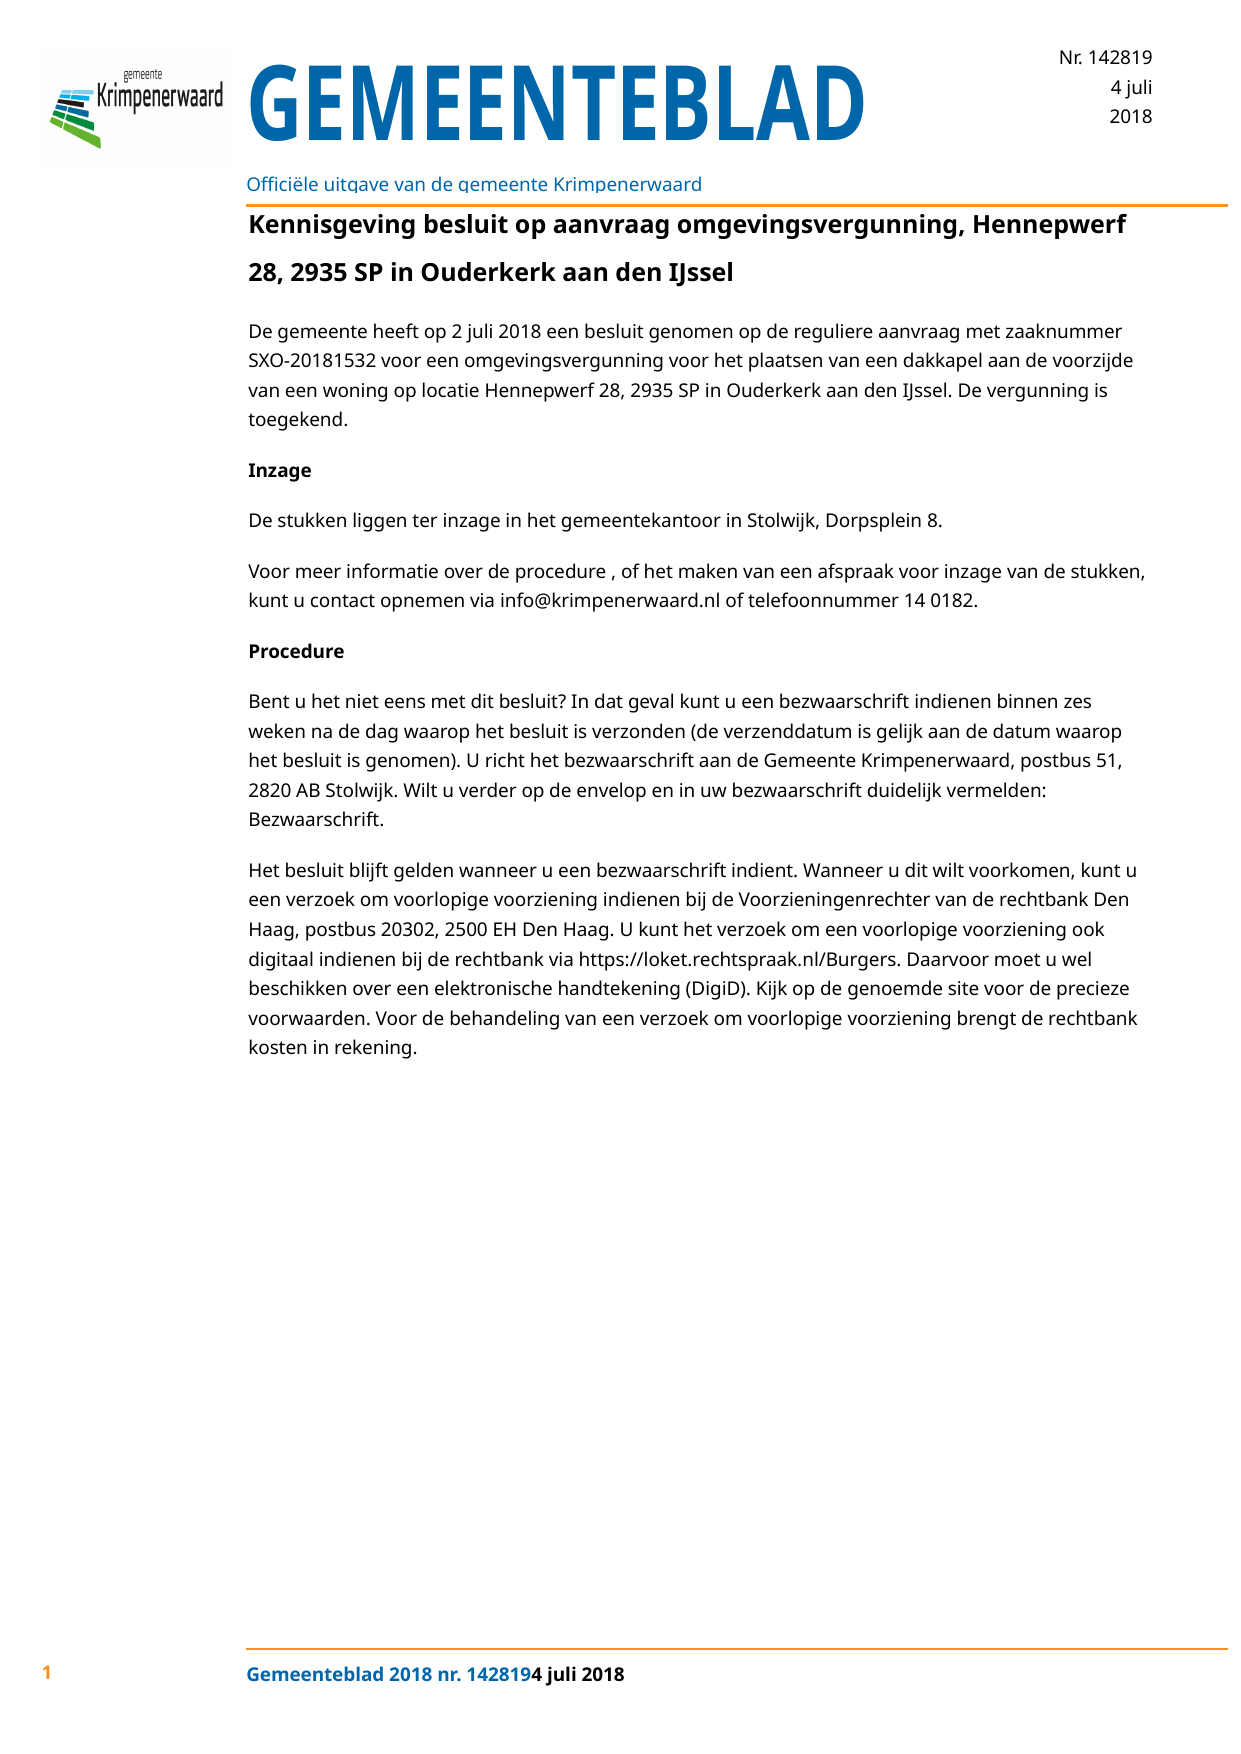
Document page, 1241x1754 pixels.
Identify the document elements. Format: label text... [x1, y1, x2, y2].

text Het besluit blijft gelden wanneer u een bezwaarschrift indient. Wanneer u dit wilt voorkomen, kunt u een verzoek om voorlopige voorziening indienen bij de Voorzieningenrechter van de rechtbank Den Haag, postbus 20302, 2500 EH Den Haag. U kunt het verzoek om een voorlopige voorziening ook digitaal indienen bij de rechtbank via https://loket.rechtspraak.nl/Burgers. Daarvoor moet u wel beschikken over een elektronische handtekening (DigiD). Kijk op de genoemde site voor de precieze voorwaarden. Voor de behandeling van een verzoek om voorlopige voorziening brengt de rechtbank kosten in rekening. [248, 857, 1152, 1060]
text Kennisgeving besluit op aanvraag omgevingsvergunning, Hennepwerf 28, 2935 SP in Ouderkerk aan den IJssel [248, 207, 1152, 288]
text Procedure [248, 638, 1152, 664]
text De stukken liggen ter inzage in het gemeentekantoor in Stolwijk, Dorpsplein 8. [248, 507, 1152, 533]
text De gemeente heeft op 2 juli 2018 een besluit genomen op de reguliere aanvraag met zaaknummer SXO-20181532 voor een omgevingsvergunning voor het plaatsen van een dakkapel aan de voorzijde van een woning op locatie Hennepwerf 28, 2935 SP in Ouderkerk aan den IJssel. De vergunning is toegekend. [248, 318, 1152, 432]
text Bent u het niet eens met dit besluit? In dat geval kunt u een bezwaarschrift indienen binnen zes weken na de dag waarop het besluit is verzonden (de verzenddatum is gelijk aan de datum waarop het besluit is genomen). U richt het bezwaarschrift aan de Gemeente Krimpenerwaard, postbus 51, 2820 AB Stolwijk. Wilt u verder op de envelop en in uw bezwaarschrift duidelijk vermelden: Bezwaarschrift. [248, 688, 1152, 832]
picture [41, 47, 231, 172]
text Inzage [248, 457, 1152, 483]
text Voor meer informatie over de procedure , of het maken van een afspraak voor inzage van de stukken, kunt u contact opnemen via info@krimpenerwaard.nl of telefoonnummer 14 0182. [248, 558, 1152, 613]
